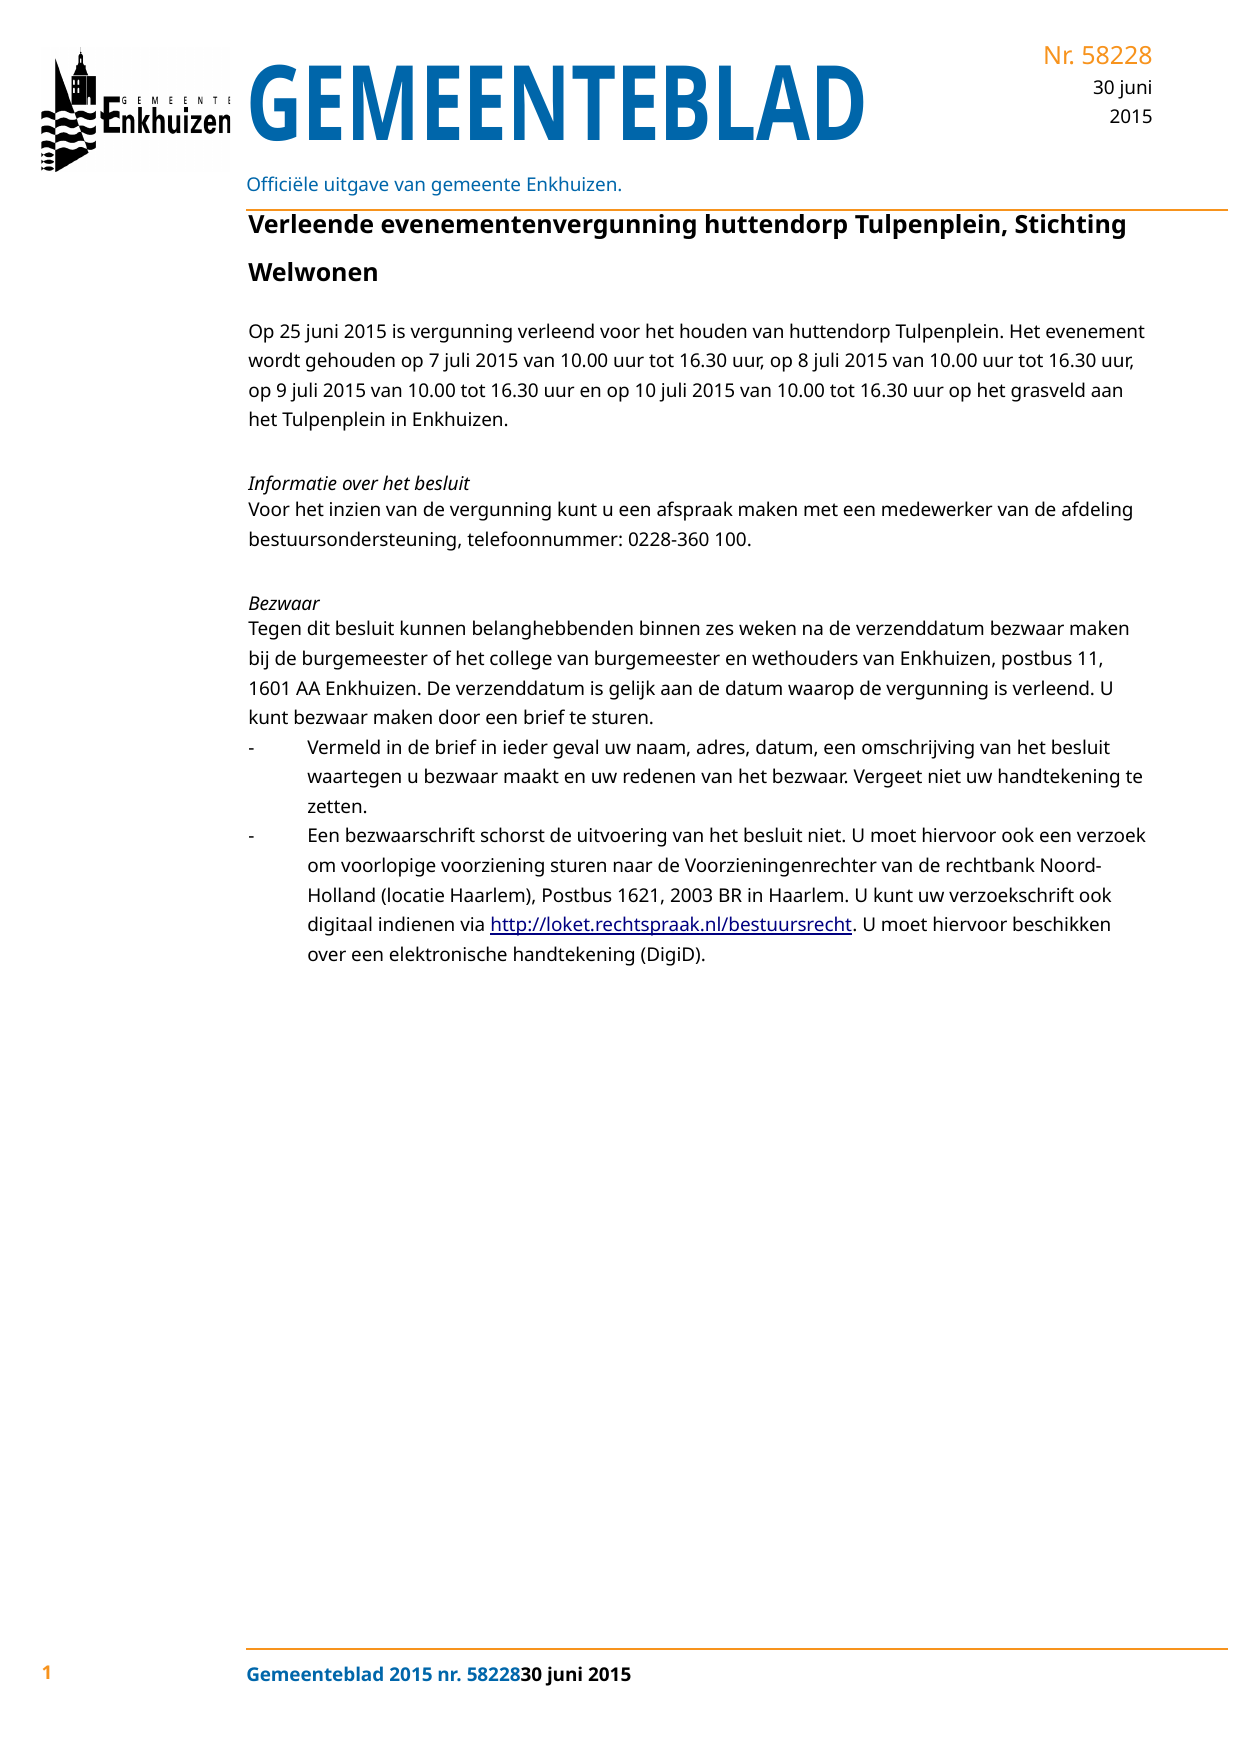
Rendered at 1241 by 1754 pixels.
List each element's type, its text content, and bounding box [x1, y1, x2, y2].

text Op 25 juni 2015 is vergunning verleend voor het houden van huttendorp Tulpenplein. Het evenement wordt gehouden op 7 juli 2015 van 10.00 uur tot 16.30 uur, op 8 juli 2015 van 10.00 uur tot 16.30 uur, op 9 juli 2015 van 10.00 tot 16.30 uur en op 10 juli 2015 van 10.00 tot 16.30 uur op het grasveld aan het Tulpenplein in Enkhuizen. [248, 318, 1152, 432]
list Een bezwaarschrift schorst de uitvoering van het besluit niet. U moet hiervoor ook een verzoek om voorlopige voorziening sturen naar de Voorzieningenrechter van de rechtbank Noord-Holland (locatie Haarlem), Postbus 1621, 2003 BR in Haarlem. U kunt uw verzoekschrift ook digitaal indienen via http://loket.rechtspraak.nl/bestuursrecht. U moet hiervoor beschikken over een elektronische handtekening (DigiD). [248, 823, 1152, 967]
text Verleende evenementenvergunning huttendorp Tulpenplein, Stichting Welwonen [248, 211, 1152, 288]
list Vermeld in de brief in ieder geval uw naam, adres, datum, een omschrijving van het besluit waartegen u bezwaar maakt en uw redenen van het bezwaar. Vergeet niet uw handtekening te zetten. [248, 734, 1152, 819]
picture [41, 47, 231, 172]
text Voor het inzien van de vergunning kunt u een afspraak maken met een medewerker van de afdeling bestuursondersteuning, telefoonnummer: 0228-360 100. [248, 496, 1152, 552]
text Informatie over het besluit [248, 471, 1152, 496]
text Tegen dit besluit kunnen belanghebbenden binnen zes weken na de verzenddatum bezwaar maken bij de burgemeester of het college van burgemeester en wethouders van Enkhuizen, postbus 11, 1601 AA Enkhuizen. De verzenddatum is gelijk aan de datum waarop de vergunning is verleend. U kunt bezwaar maken door een brief te sturen. [248, 616, 1152, 730]
text Bezwaar [248, 590, 1152, 616]
